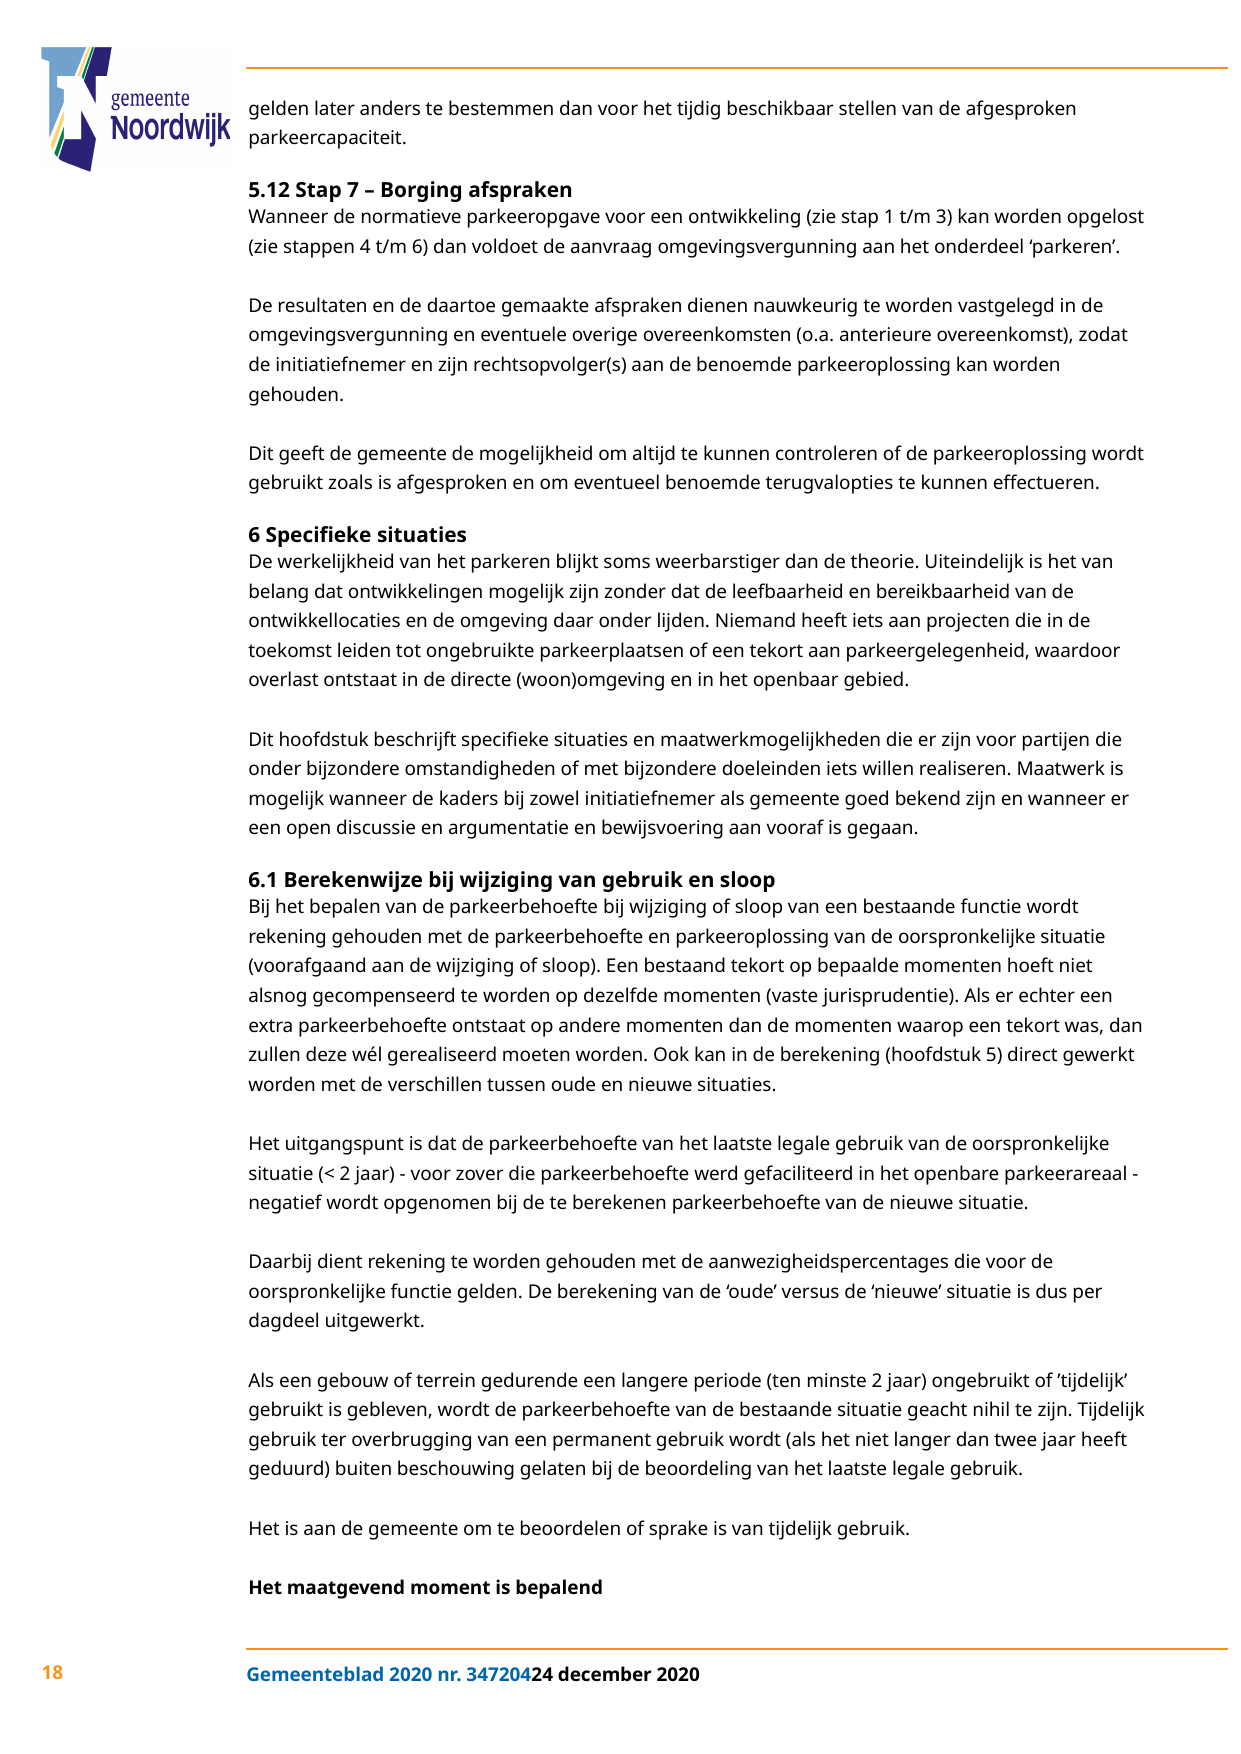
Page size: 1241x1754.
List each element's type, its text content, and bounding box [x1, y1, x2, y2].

text De werkelijkheid van het parkeren blijkt soms weerbarstiger dan de theorie. Uiteindelijk is het van belang dat ontwikkelingen mogelijk zijn zonder dat de leefbaarheid en bereikbaarheid van de ontwikkellocaties en de omgeving daar onder lijden. Niemand heeft iets aan projecten die in de toekomst leiden tot ongebruikte parkeerplaatsen of een tekort aan parkeergelegenheid, waardoor overlast ontstaat in de directe (woon)omgeving en in het openbaar gebied. [248, 548, 1152, 692]
text Dit hoofdstuk beschrijft specifieke situaties en maatwerkmogelijkheden die er zijn voor partijen die onder bijzondere omstandigheden of met bijzondere doeleinden iets willen realiseren. Maatwerk is mogelijk wanneer de kaders bij zowel initiatiefnemer als gemeente goed bekend zijn en wanneer er een open discussie en argumentatie en bewijsvoering aan vooraf is gegaan. [248, 726, 1152, 840]
text Bij het bepalen van de parkeerbehoefte bij wijziging of sloop van een bestaande functie wordt rekening gehouden met de parkeerbehoefte en parkeeroplossing van de oorspronkelijke situatie (voorafgaand aan de wijziging of sloop). Een bestaand tekort op bepaalde momenten hoeft niet alsnog gecompenseerd te worden op dezelfde momenten (vaste jurisprudentie). Als er echter een extra parkeerbehoefte ontstaat op andere momenten dan de momenten waarop een tekort was, dan zullen deze wél gerealiseerd moeten worden. Ook kan in de berekening (hoofdstuk 5) direct gewerkt worden met de verschillen tussen oude en nieuwe situaties. [248, 893, 1152, 1097]
text Daarbij dient rekening te worden gehouden met de aanwezigheidspercentages die voor de oorspronkelijke functie gelden. De berekening van de ‘oude’ versus de ‘nieuwe’ situatie is dus per dagdeel uitgewerkt. [248, 1248, 1152, 1333]
text Wanneer de normatieve parkeeropgave voor een ontwikkeling (zie stap 1 t/m 3) kan worden opgelost (zie stappen 4 t/m 6) dan voldoet de aanvraag omgevingsvergunning aan het onderdeel ‘parkeren’. [248, 203, 1152, 258]
text Het maatgevend moment is bepalend [248, 1574, 1152, 1599]
text Het uitgangspunt is dat de parkeerbehoefte van het laatste legale gebruik van de oorspronkelijke situatie (< 2 jaar) - voor zover die parkeerbehoefte werd gefaciliteerd in het openbare parkeerareaal - negatief wordt opgenomen bij de te berekenen parkeerbehoefte van de nieuwe situatie. [248, 1130, 1152, 1215]
text 5.12 Stap 7 – Borging afspraken [248, 175, 1152, 203]
picture [41, 47, 231, 172]
text gelden later anders te bestemmen dan voor het tijdig beschikbaar stellen van de afgesproken parkeercapaciteit. [248, 95, 1152, 150]
text De resultaten en de daartoe gemaakte afspraken dienen nauwkeurig te worden vastgelegd in de omgevingsvergunning en eventuele overige overeenkomsten (o.a. anterieure overeenkomst), zodat de initiatiefnemer en zijn rechtsopvolger(s) aan de benoemde parkeeroplossing kan worden gehouden. [248, 292, 1152, 406]
text 6.1 Berekenwijze bij wijziging van gebruik en sloop [248, 865, 1152, 893]
text Dit geeft de gemeente de mogelijkheid om altijd te kunnen controleren of de parkeeroplossing wordt gebruikt zoals is afgesproken en om eventueel benoemde terugvalopties te kunnen effectueren. [248, 440, 1152, 495]
text Het is aan de gemeente om te beoordelen of sprake is van tijdelijk gebruik. [248, 1515, 1152, 1540]
text 6 Specifieke situaties [248, 520, 1152, 548]
text Als een gebouw of terrein gedurende een langere periode (ten minste 2 jaar) ongebruikt of ’tijdelijk’ gebruikt is gebleven, wordt de parkeerbehoefte van de bestaande situatie geacht nihil te zijn. Tijdelijk gebruik ter overbrugging van een permanent gebruik wordt (als het niet langer dan twee jaar heeft geduurd) buiten beschouwing gelaten bij de beoordeling van het laatste legale gebruik. [248, 1367, 1152, 1481]
